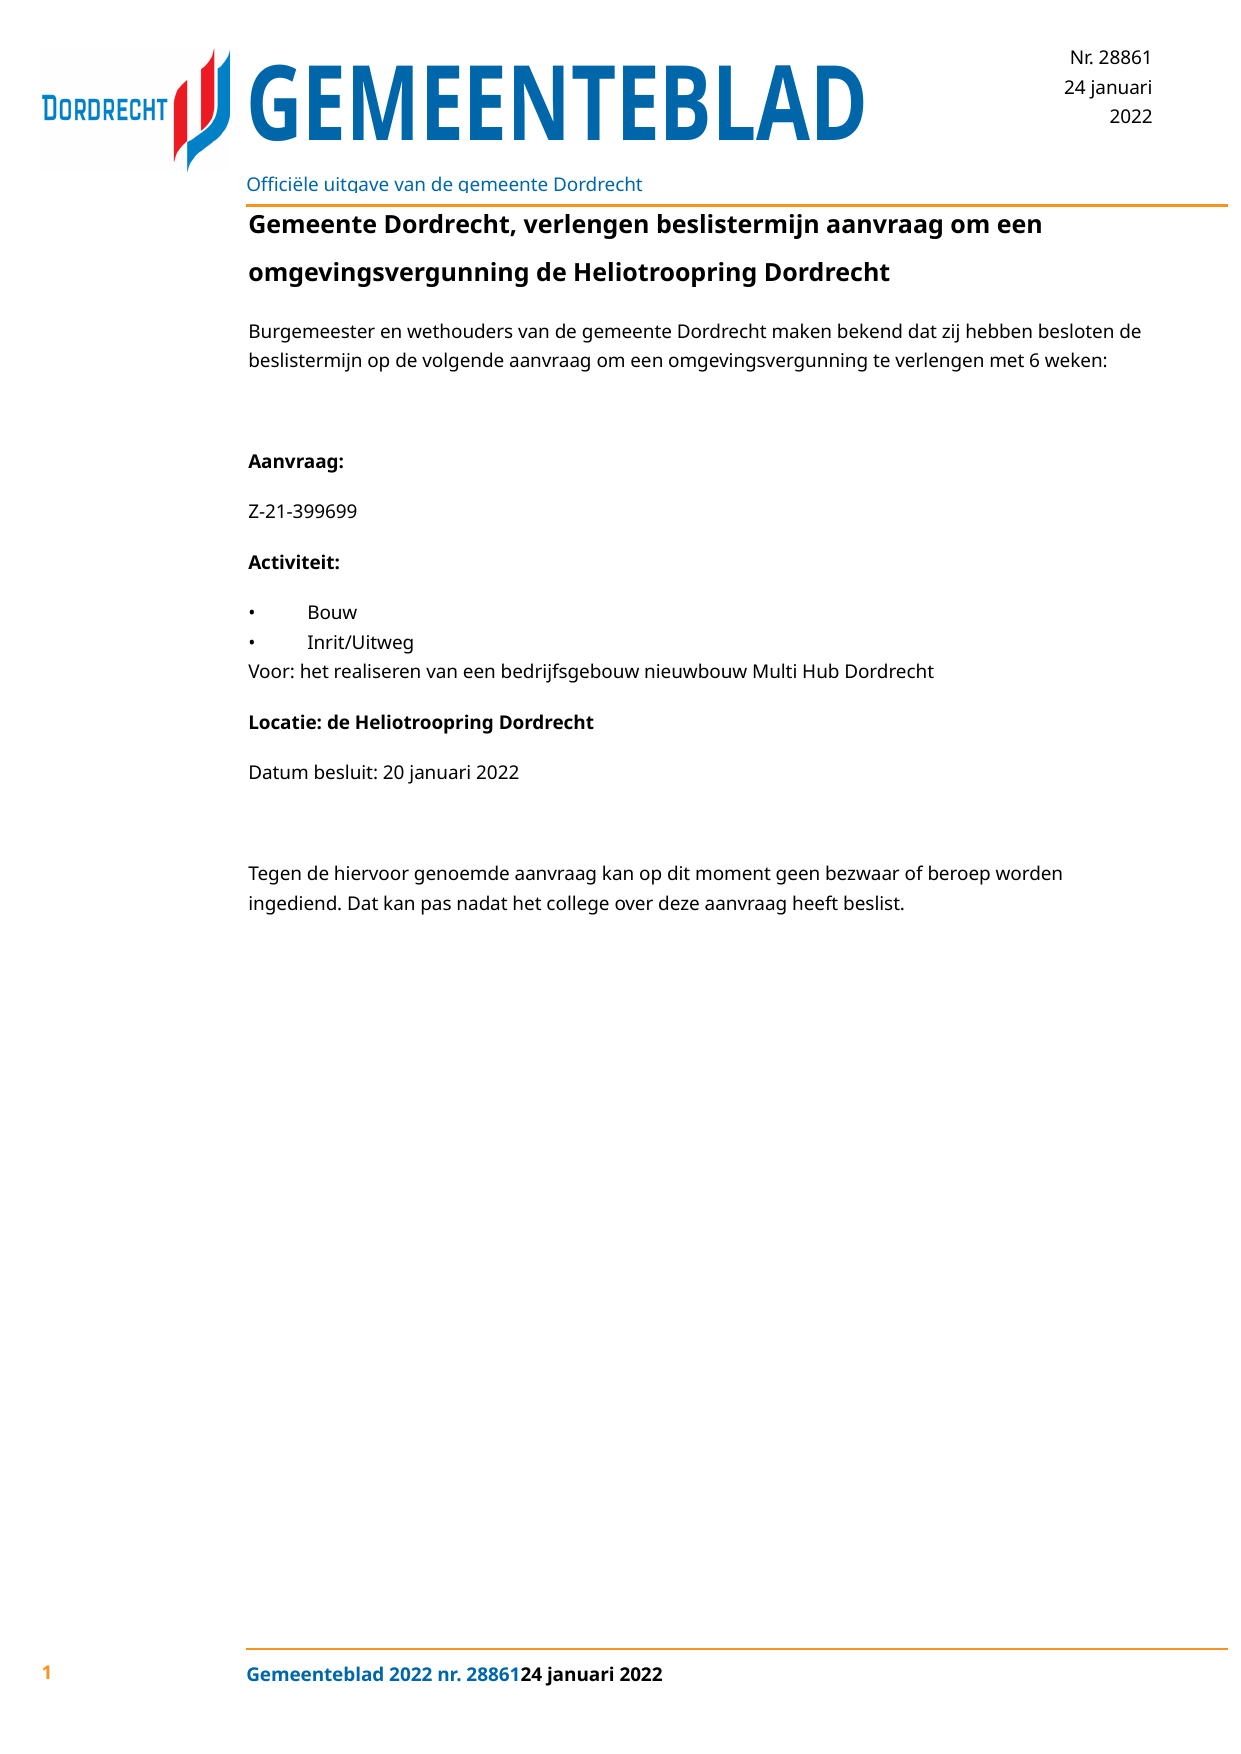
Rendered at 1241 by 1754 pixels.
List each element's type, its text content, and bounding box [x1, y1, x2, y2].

list Inrit/Uitweg [248, 629, 1152, 655]
text Burgemeester en wethouders van de gemeente Dordrecht maken bekend dat zij hebben besloten de beslistermijn op de volgende aanvraag om een omgevingsvergunning te verlengen met 6 weken: [248, 318, 1152, 373]
text Tegen de hiervoor genoemde aanvraag kan op dit moment geen bezwaar of beroep worden ingediend. Dat kan pas nadat het college over deze aanvraag heeft beslist. [248, 860, 1152, 916]
text Z-21-399699 [248, 499, 1152, 524]
text Activiteit: [248, 549, 1152, 575]
text Voor: het realiseren van een bedrijfsgebouw nieuwbouw Multi Hub Dordrecht [248, 659, 1152, 684]
text Gemeente Dordrecht, verlengen beslistermijn aanvraag om een omgevingsvergunning de Heliotroopring Dordrecht [248, 207, 1152, 288]
picture [41, 47, 231, 172]
text Aanvraag: [248, 448, 1152, 474]
list Bouw [248, 599, 1152, 625]
text Datum besluit: 20 januari 2022 [248, 759, 1152, 785]
text Locatie: de Heliotroopring Dordrecht [248, 709, 1152, 735]
